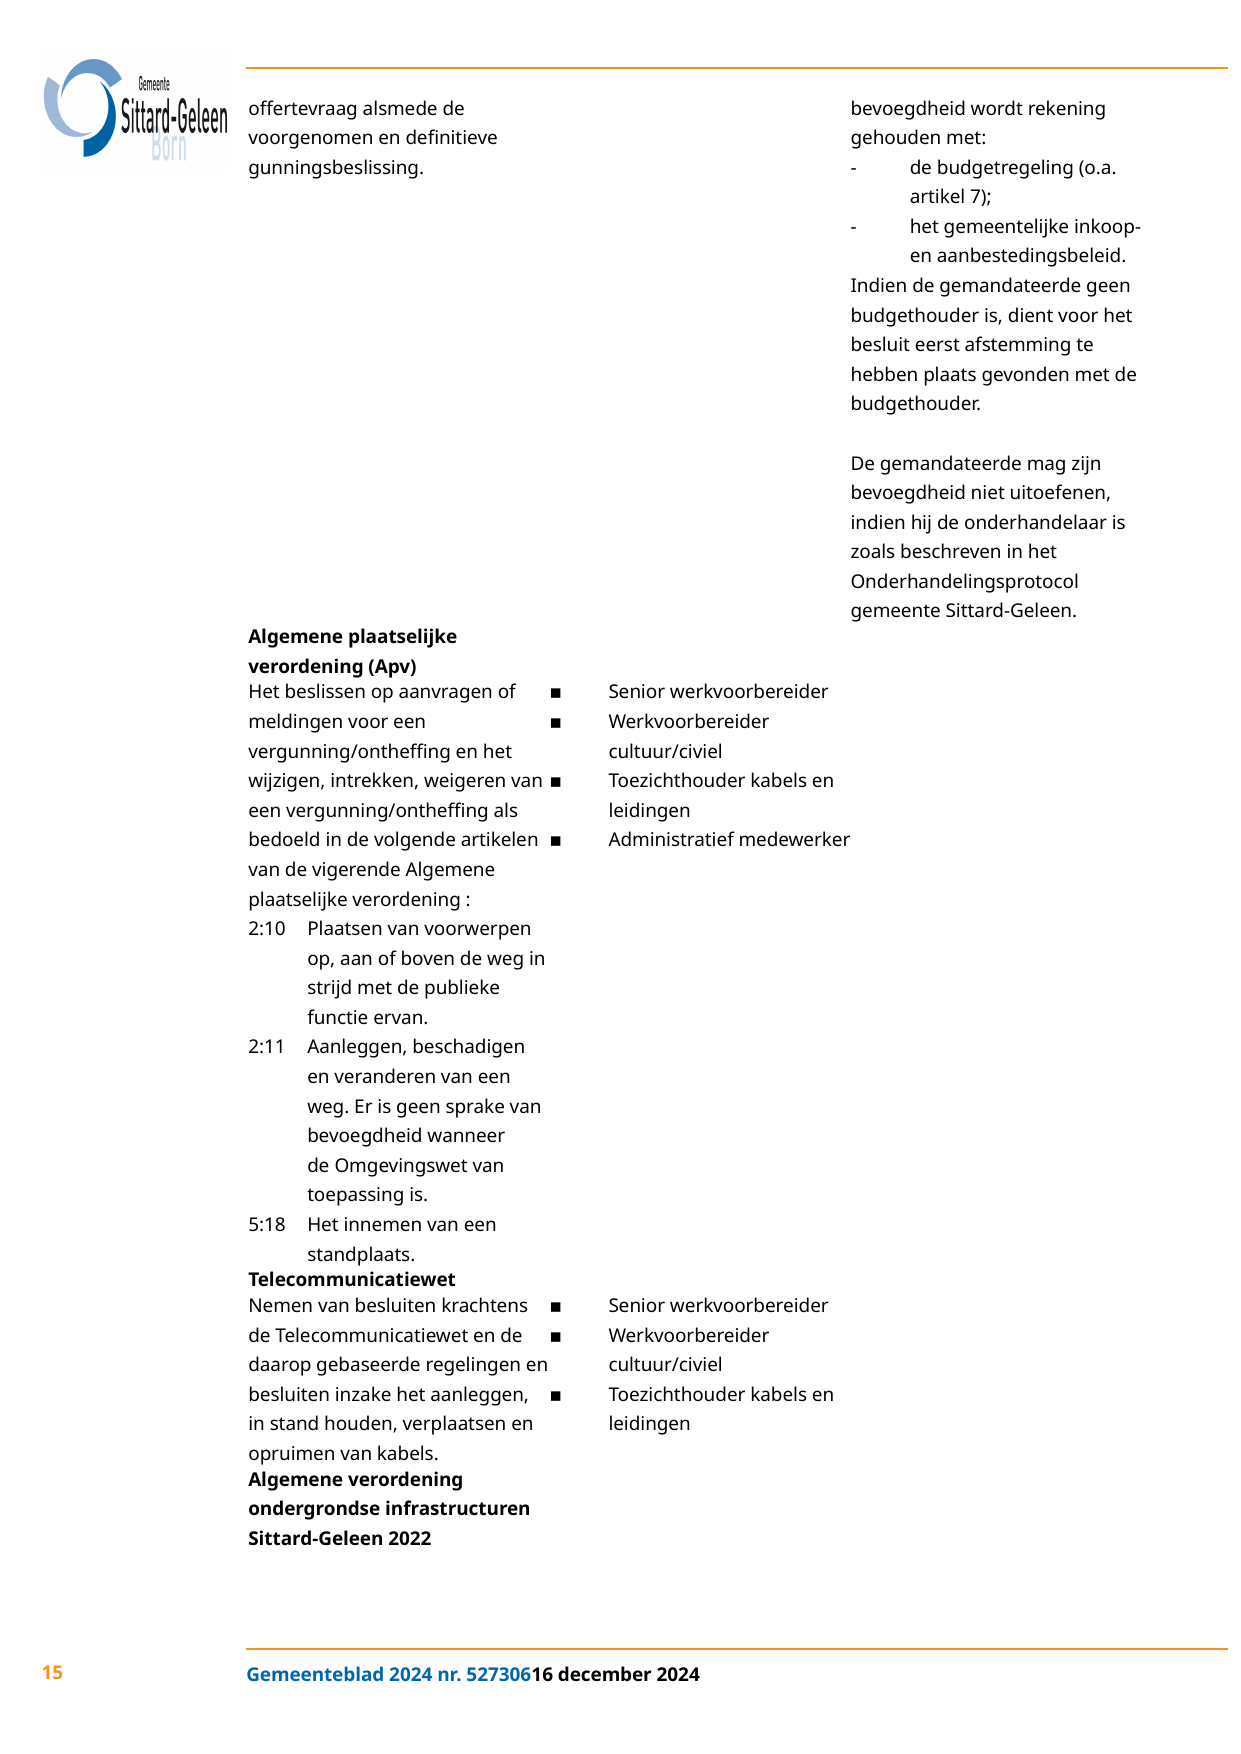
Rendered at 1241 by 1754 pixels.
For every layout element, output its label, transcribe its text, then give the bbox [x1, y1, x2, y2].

table_cell [850, 1292, 1152, 1466]
table_cell Algemene verordening ondergrondse infrastructuren Sittard-Geleen 2022 [248, 1466, 549, 1551]
table_cell Het beslissen op aanvragen of meldingen voor een vergunning/ontheffing en het wijzigen, intrekken, weigeren van een vergunning/ontheffing als bedoeld in de volgende artikelen van de vigerende Algemene plaatselijke verordening : Plaatsen van voorwerpen op, aan of boven de weg in strijd met de publieke functie ervan. Aanleggen, beschadigen en veranderen van een weg. Er is geen sprake van bevoegdheid wanneer de Omgevingswet van toepassing is. Het innemen van een standplaats. [248, 679, 549, 1267]
table_cell Nemen van besluiten krachtens de Telecommunicatiewet en de daarop gebaseerde regelingen en besluiten inzake het aanleggen, in stand houden, verplaatsen en opruimen van kabels. [248, 1292, 549, 1466]
table_cell [850, 679, 1152, 1267]
table_cell [850, 1466, 1152, 1551]
table_cell [549, 1267, 850, 1292]
table_cell [850, 624, 1152, 679]
table_cell Senior werkvoorbereider Werkvoorbereider cultuur/civiel Toezichthouder kabels en leidingen [549, 1292, 850, 1466]
table_cell [850, 1267, 1152, 1292]
table_cell Algemene plaatselijke verordening (Apv) [248, 624, 549, 679]
table_cell [549, 624, 850, 679]
table_cell offertevraag alsmede de voorgenomen en definitieve gunningsbeslissing. [248, 95, 549, 623]
table_cell Telecommunicatiewet [248, 1267, 549, 1292]
table_cell bevoegdheid wordt rekening gehouden met: de budgetregeling (o.a. artikel 7); het gemeentelijke inkoop- en aanbestedingsbeleid. Indien de gemandateerde geen budgethouder is, dient voor het besluit eerst afstemming te hebben plaats gevonden met de budgethouder. De gemandateerde mag zijn bevoegdheid niet uitoefenen, indien hij de onderhandelaar is zoals beschreven in het Onderhandelingsprotocol gemeente Sittard-Geleen. [850, 95, 1152, 623]
picture [41, 47, 231, 172]
table_cell Senior werkvoorbereider Werkvoorbereider cultuur/civiel Toezichthouder kabels en leidingen Administratief medewerker [549, 679, 850, 1267]
table_cell [549, 1466, 850, 1551]
table_cell [549, 95, 850, 623]
